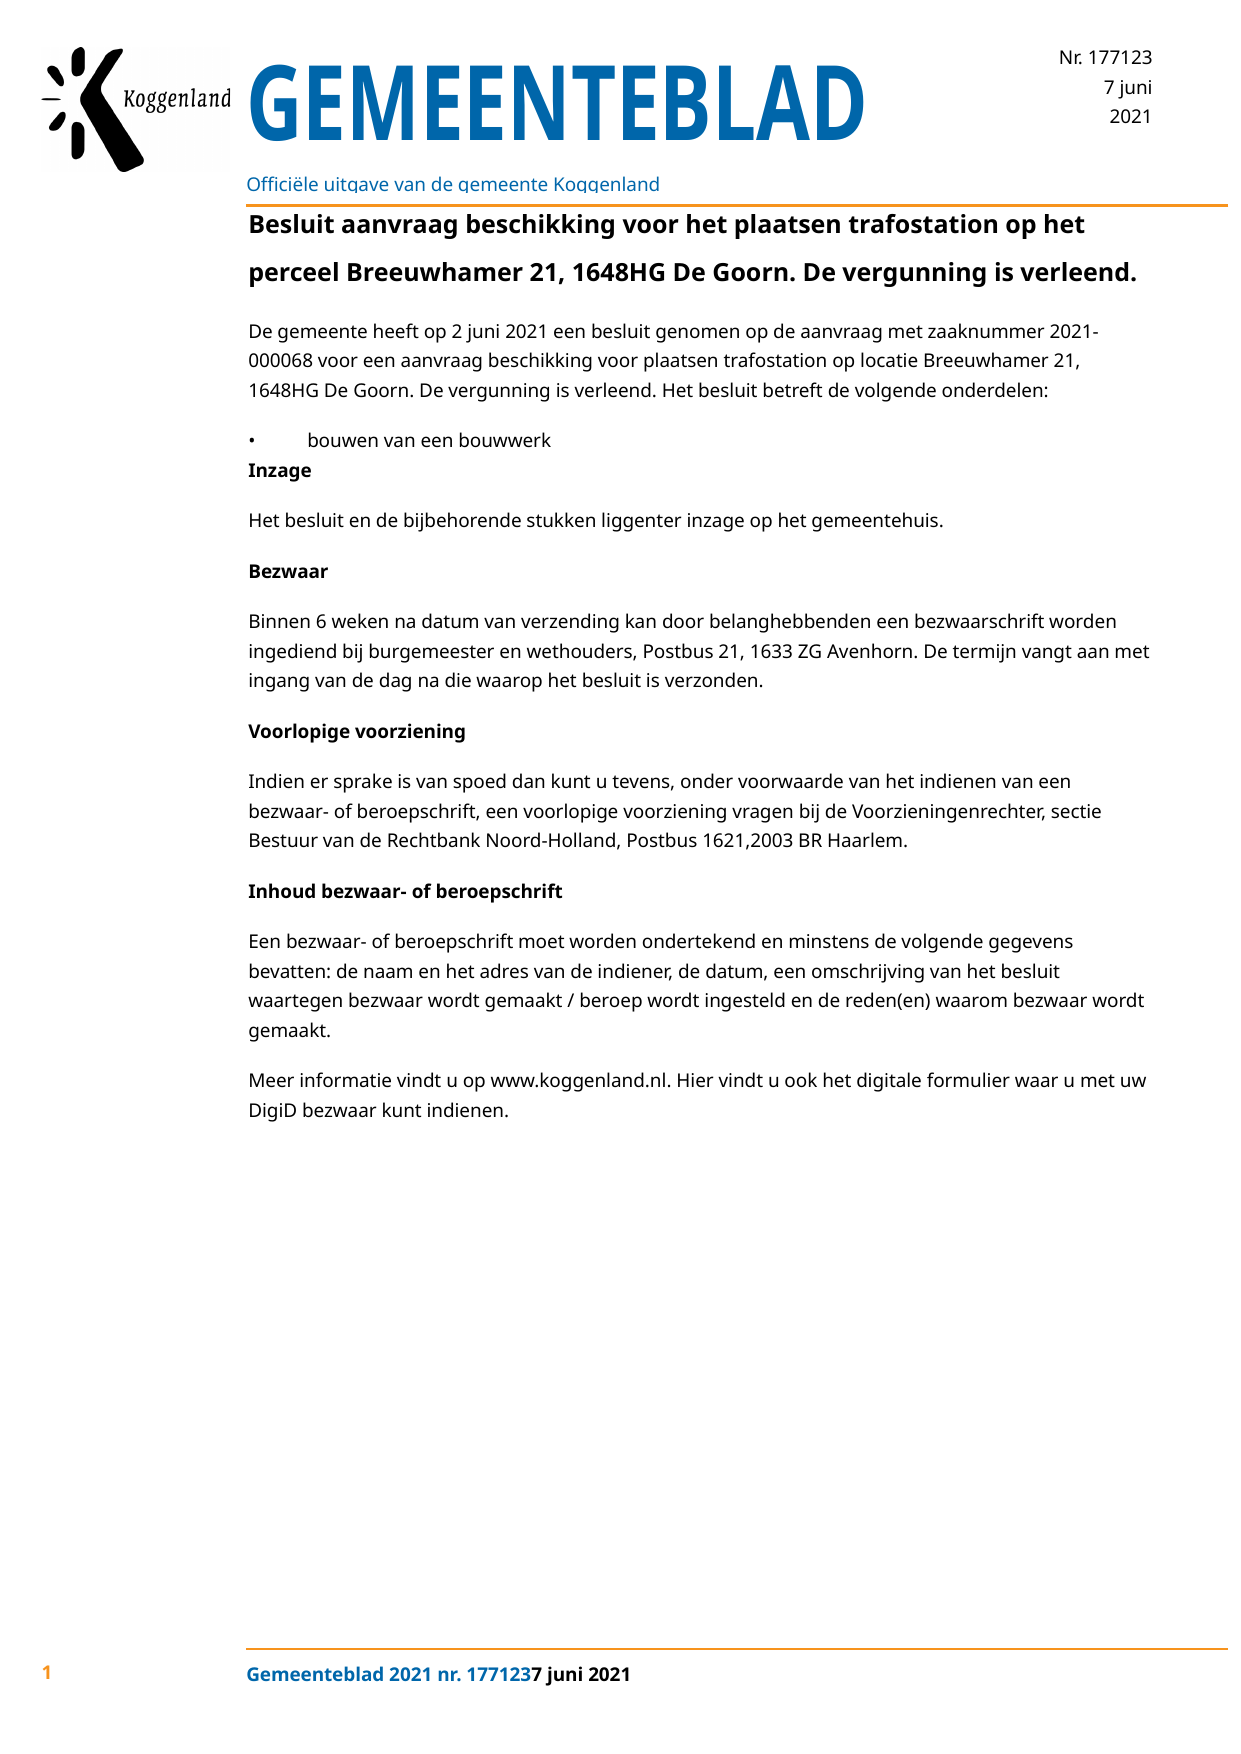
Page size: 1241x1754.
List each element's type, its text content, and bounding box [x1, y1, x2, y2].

text Indien er sprake is van spoed dan kunt u tevens, onder voorwaarde van het indienen van een bezwaar- of beroepschrift, een voorlopige voorziening vragen bij de Voorzieningenrechter, sectie Bestuur van de Rechtbank Noord-Holland, Postbus 1621,2003 BR Haarlem. [248, 768, 1152, 853]
text Inhoud bezwaar- of beroepschrift [248, 878, 1152, 904]
text Besluit aanvraag beschikking voor het plaatsen trafostation op het perceel Breeuwhamer 21, 1648HG De Goorn. De vergunning is verleend. [248, 207, 1152, 288]
text Het besluit en de bijbehorende stukken liggenter inzage op het gemeentehuis. [248, 507, 1152, 533]
text Bezwaar [248, 558, 1152, 584]
text De gemeente heeft op 2 juni 2021 een besluit genomen op de aanvraag met zaaknummer 2021-000068 voor een aanvraag beschikking voor plaatsen trafostation op locatie Breeuwhamer 21, 1648HG De Goorn. De vergunning is verleend. Het besluit betreft de volgende onderdelen: [248, 318, 1152, 403]
text Inzage [248, 457, 1152, 483]
text Binnen 6 weken na datum van verzending kan door belanghebbenden een bezwaarschrift worden ingediend bij burgemeester en wethouders, Postbus 21, 1633 ZG Avenhorn. De termijn vangt aan met ingang van de dag na die waarop het besluit is verzonden. [248, 608, 1152, 693]
text Een bezwaar- of beroepschrift moet worden ondertekend en minstens de volgende gegevens bevatten: de naam en het adres van de indiener, de datum, een omschrijving van het besluit waartegen bezwaar wordt gemaakt / beroep wordt ingesteld en de reden(en) waarom bezwaar wordt gemaakt. [248, 928, 1152, 1043]
list bouwen van een bouwwerk [248, 427, 1152, 453]
picture [41, 47, 231, 172]
text Meer informatie vindt u op www.koggenland.nl. Hier vindt u ook het digitale formulier waar u met uw DigiD bezwaar kunt indienen. [248, 1067, 1152, 1123]
text Voorlopige voorziening [248, 718, 1152, 744]
